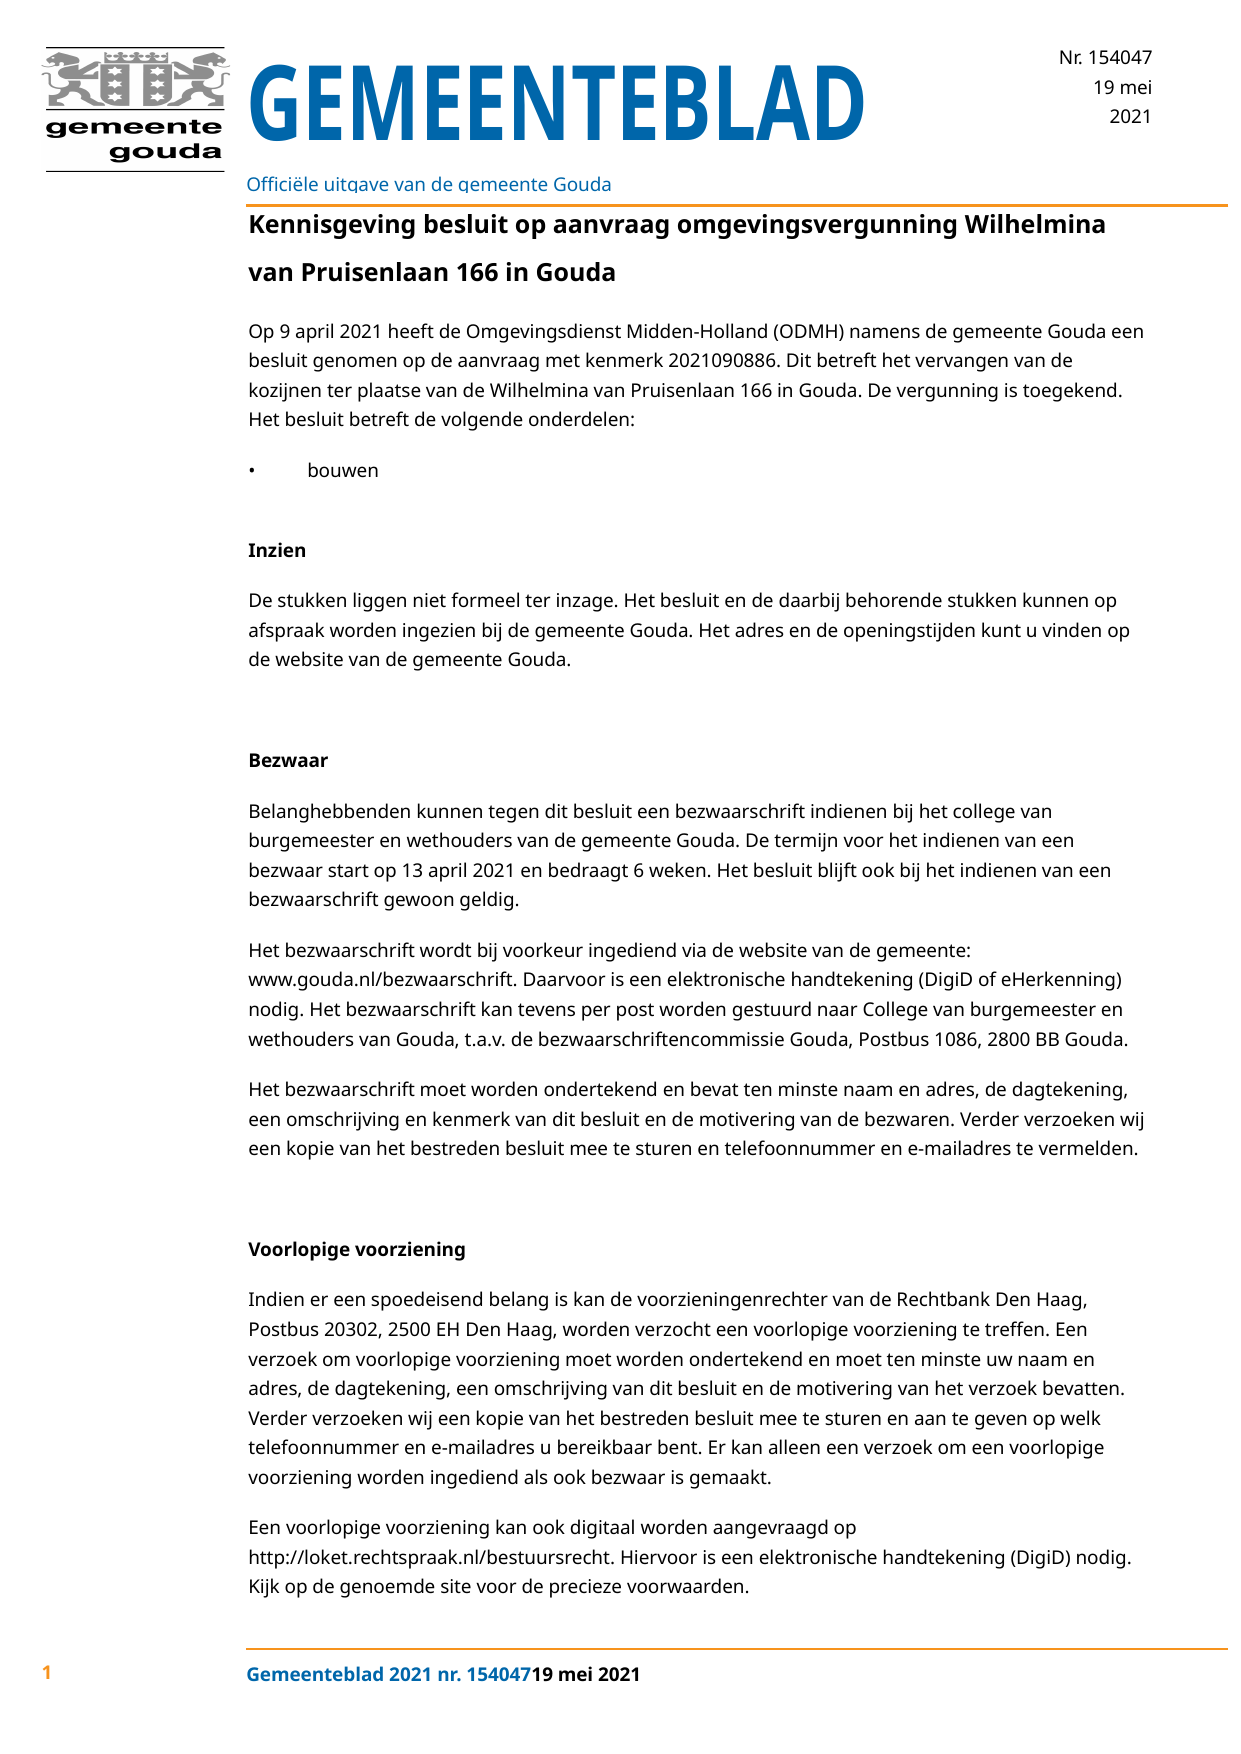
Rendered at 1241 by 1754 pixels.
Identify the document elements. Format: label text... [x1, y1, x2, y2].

text Indien er een spoedeisend belang is kan de voorzieningenrechter van de Rechtbank Den Haag, Postbus 20302, 2500 EH Den Haag, worden verzocht een voorlopige voorziening te treffen. Een verzoek om voorlopige voorziening moet worden ondertekend en moet ten minste uw naam en adres, de dagtekening, een omschrijving van dit besluit en de motivering van het verzoek bevatten. Verder verzoeken wij een kopie van het bestreden besluit mee te sturen en aan te geven op welk telefoonnummer en e-mailadres u bereikbaar bent. Er kan alleen een verzoek om een voorlopige voorziening worden ingediend als ook bezwaar is gemaakt. [248, 1287, 1152, 1490]
text De stukken liggen niet formeel ter inzage. Het besluit en de daarbij behorende stukken kunnen op afspraak worden ingezien bij de gemeente Gouda. Het adres en de openingstijden kunt u vinden op de website van de gemeente Gouda. [248, 587, 1152, 672]
text Belanghebbenden kunnen tegen dit besluit een bezwaarschrift indienen bij het college van burgemeester en wethouders van de gemeente Gouda. De termijn voor het indienen van een bezwaar start op 13 april 2021 en bedraagt 6 weken. Het besluit blijft ook bij het indienen van een bezwaarschrift gewoon geldig. [248, 798, 1152, 912]
list bouwen [248, 457, 1152, 483]
text Op 9 april 2021 heeft de Omgevingsdienst Midden-Holland (ODMH) namens de gemeente Gouda een besluit genomen op de aanvraag met kenmerk 2021090886. Dit betreft het vervangen van de kozijnen ter plaatse van de Wilhelmina van Pruisenlaan 166 in Gouda. De vergunning is toegekend. Het besluit betreft de volgende onderdelen: [248, 318, 1152, 432]
text Voorlopige voorziening [248, 1236, 1152, 1262]
text Inzien [248, 537, 1152, 563]
text Het bezwaarschrift wordt bij voorkeur ingediend via de website van de gemeente: www.gouda.nl/bezwaarschrift. Daarvoor is een elektronische handtekening (DigiD of eHerkenning) nodig. Het bezwaarschrift kan tevens per post worden gestuurd naar College van burgemeester en wethouders van Gouda, t.a.v. de bezwaarschriftencommissie Gouda, Postbus 1086, 2800 BB Gouda. [248, 937, 1152, 1052]
picture [41, 47, 231, 172]
text Het bezwaarschrift moet worden ondertekend en bevat ten minste naam en adres, de dagtekening, een omschrijving en kenmerk van dit besluit en de motivering van de bezwaren. Verder verzoeken wij een kopie van het bestreden besluit mee te sturen en telefoonnummer en e-mailadres te vermelden. [248, 1076, 1152, 1161]
text Bezwaar [248, 747, 1152, 773]
text Een voorlopige voorziening kan ook digitaal worden aangevraagd op http://loket.rechtspraak.nl/bestuursrecht. Hiervoor is een elektronische handtekening (DigiD) nodig. Kijk op de genoemde site voor de precieze voorwaarden. [248, 1514, 1152, 1599]
text Kennisgeving besluit op aanvraag omgevingsvergunning Wilhelmina van Pruisenlaan 166 in Gouda [248, 207, 1152, 288]
